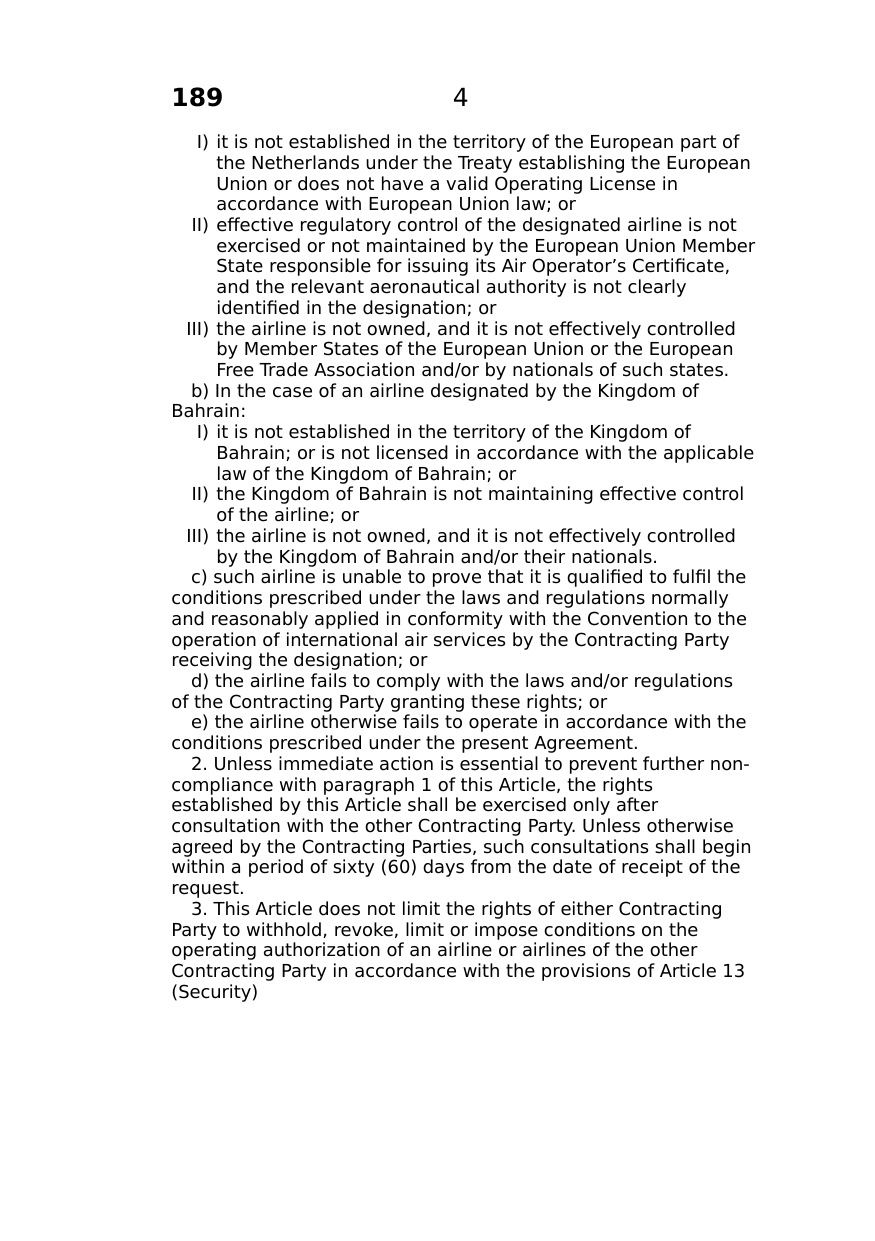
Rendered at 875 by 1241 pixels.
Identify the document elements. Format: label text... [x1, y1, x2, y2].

text e) the airline otherwise fails to operate in accordance with the conditions prescribed under the present Agreement. [171, 712, 756, 754]
text 3. This Article does not limit the rights of either Contracting Party to withhold, revoke, limit or impose conditions on the operating authorization of an airline or airlines of the other Contracting Party in accordance with the provisions of Article 13 (Security) [171, 899, 756, 1002]
text III) the airline is not owned, and it is not effectively controlled by Member States of the European Union or the European Free Trade Association and/or by nationals of such states. [171, 318, 756, 381]
text II) the Kingdom of Bahrain is not maintaining effective control of the airline; or [171, 484, 756, 526]
text I) it is not established in the territory of the Kingdom of Bahrain; or is not licensed in accordance with the applicable law of the Kingdom of Bahrain; or [171, 422, 756, 484]
text 2. Unless immediate action is essential to prevent further non-compliance with paragraph 1 of this Article, the rights established by this Article shall be exercised only after consultation with the other Contracting Party. Unless otherwise agreed by the Contracting Parties, such consultations shall begin within a period of sixty (60) days from the date of receipt of the request. [171, 754, 756, 899]
text d) the airline fails to comply with the laws and/or regulations of the Contracting Party granting these rights; or [171, 671, 756, 712]
text III) the airline is not owned, and it is not effectively controlled by the Kingdom of Bahrain and/or their nationals. [171, 526, 756, 567]
text I) it is not established in the territory of the European part of the Netherlands under the Treaty establishing the European Union or does not have a valid Operating License in accordance with European Union law; or [171, 132, 756, 215]
text b) In the case of an airline designated by the Kingdom of Bahrain: [171, 381, 756, 422]
text c) such airline is unable to prove that it is qualified to fulfil the conditions prescribed under the laws and regulations normally and reasonably applied in conformity with the Convention to the operation of international air services by the Contracting Party receiving the designation; or [171, 567, 756, 671]
text II) effective regulatory control of the designated airline is not exercised or not maintained by the European Union Member State responsible for issuing its Air Operator’s Certificate, and the relevant aeronautical authority is not clearly identified in the designation; or [171, 215, 756, 318]
